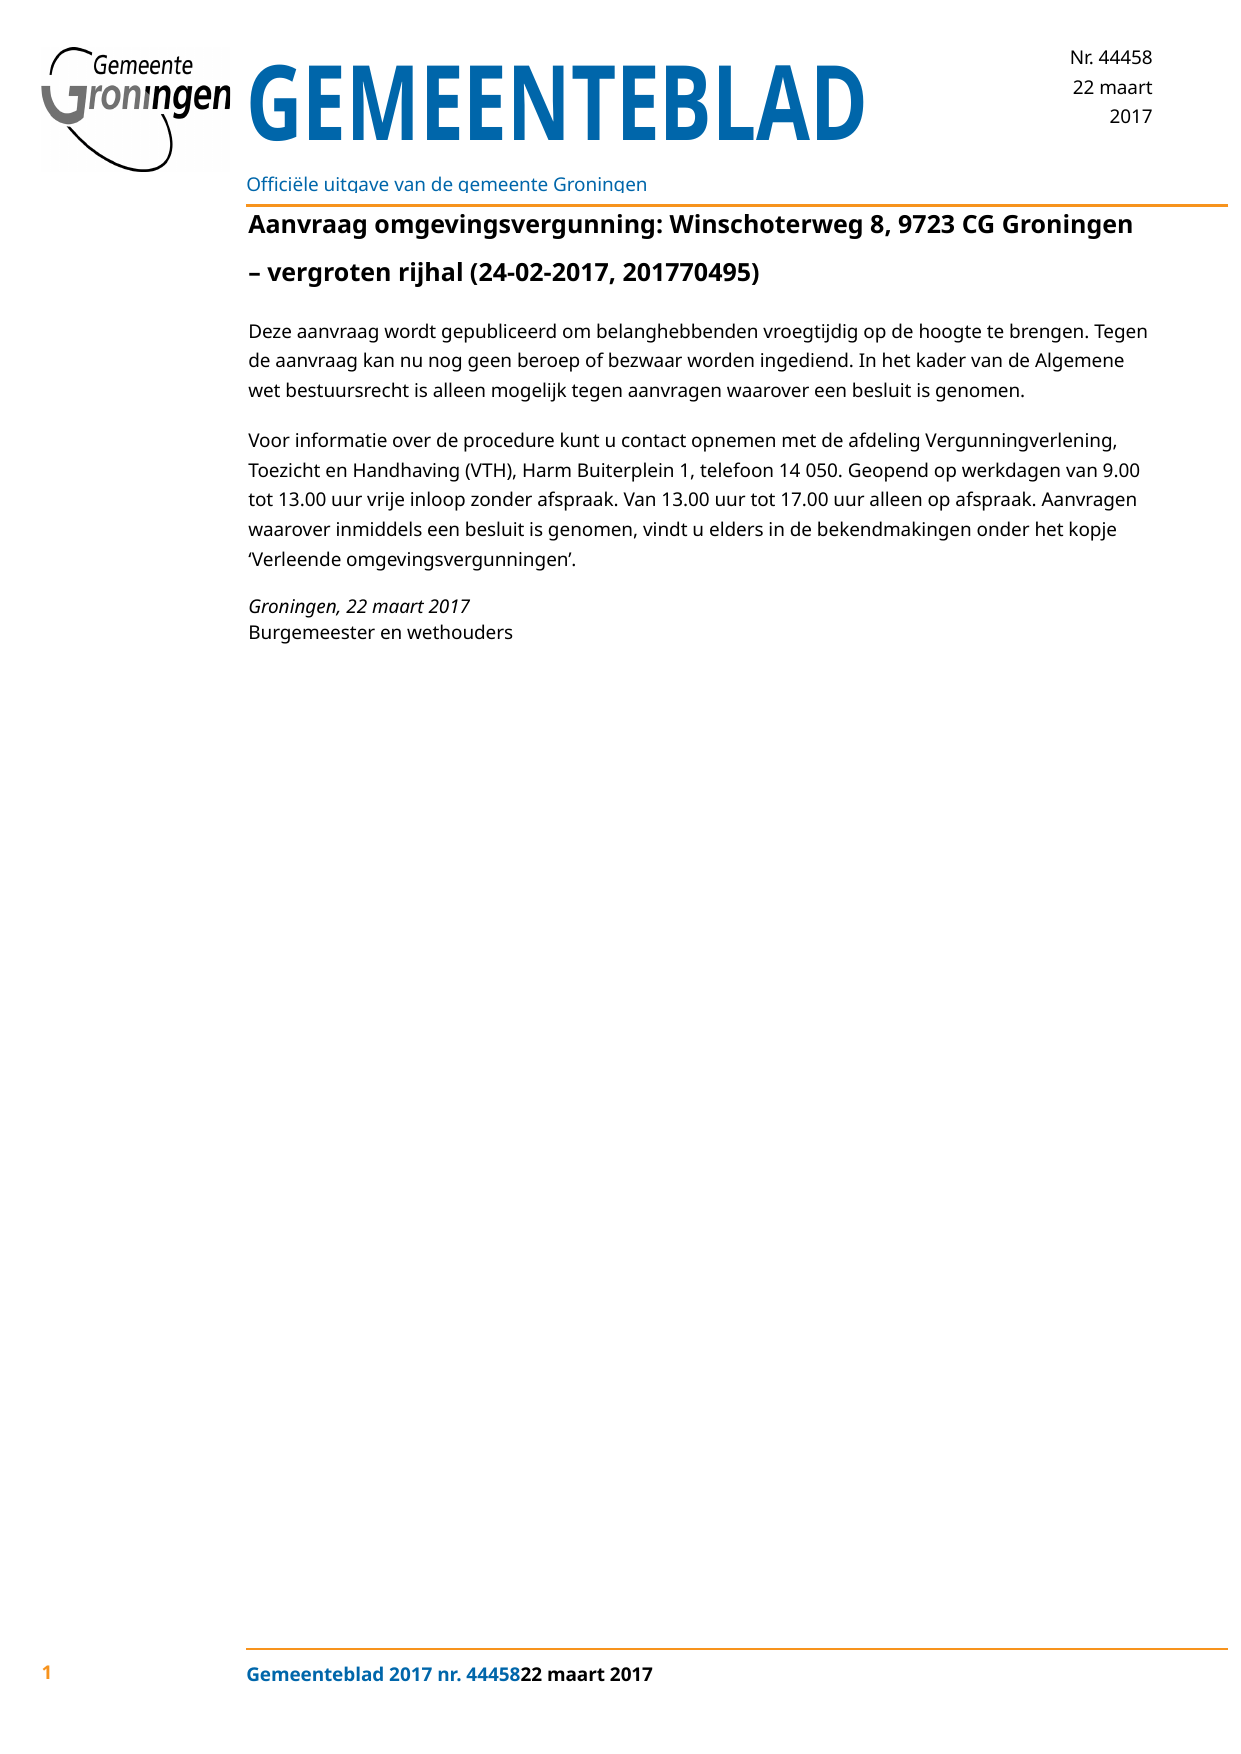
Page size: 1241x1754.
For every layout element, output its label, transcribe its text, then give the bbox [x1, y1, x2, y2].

picture [41, 47, 231, 172]
text Voor informatie over de procedure kunt u contact opnemen met de afdeling Vergunningverlening, Toezicht en Handhaving (VTH), Harm Buiterplein 1, telefoon 14 050. Geopend op werkdagen van 9.00 tot 13.00 uur vrije inloop zonder afspraak. Van 13.00 uur tot 17.00 uur alleen op afspraak. Aanvragen waarover inmiddels een besluit is genomen, vindt u elders in de bekendmakingen onder het kopje ‘Verleende omgevingsvergunningen’. [248, 427, 1152, 572]
text Aanvraag omgevingsvergunning: Winschoterweg 8, 9723 CG Groningen – vergroten rijhal (24-02-2017, 201770495) [248, 207, 1152, 288]
text Burgemeester en wethouders [248, 619, 1152, 645]
text Deze aanvraag wordt gepubliceerd om belanghebbenden vroegtijdig op de hoogte te brengen. Tegen de aanvraag kan nu nog geen beroep of bezwaar worden ingediend. In het kader van de Algemene wet bestuursrecht is alleen mogelijk tegen aanvragen waarover een besluit is genomen. [248, 318, 1152, 403]
text Groningen, 22 maart 2017 [248, 594, 1152, 619]
